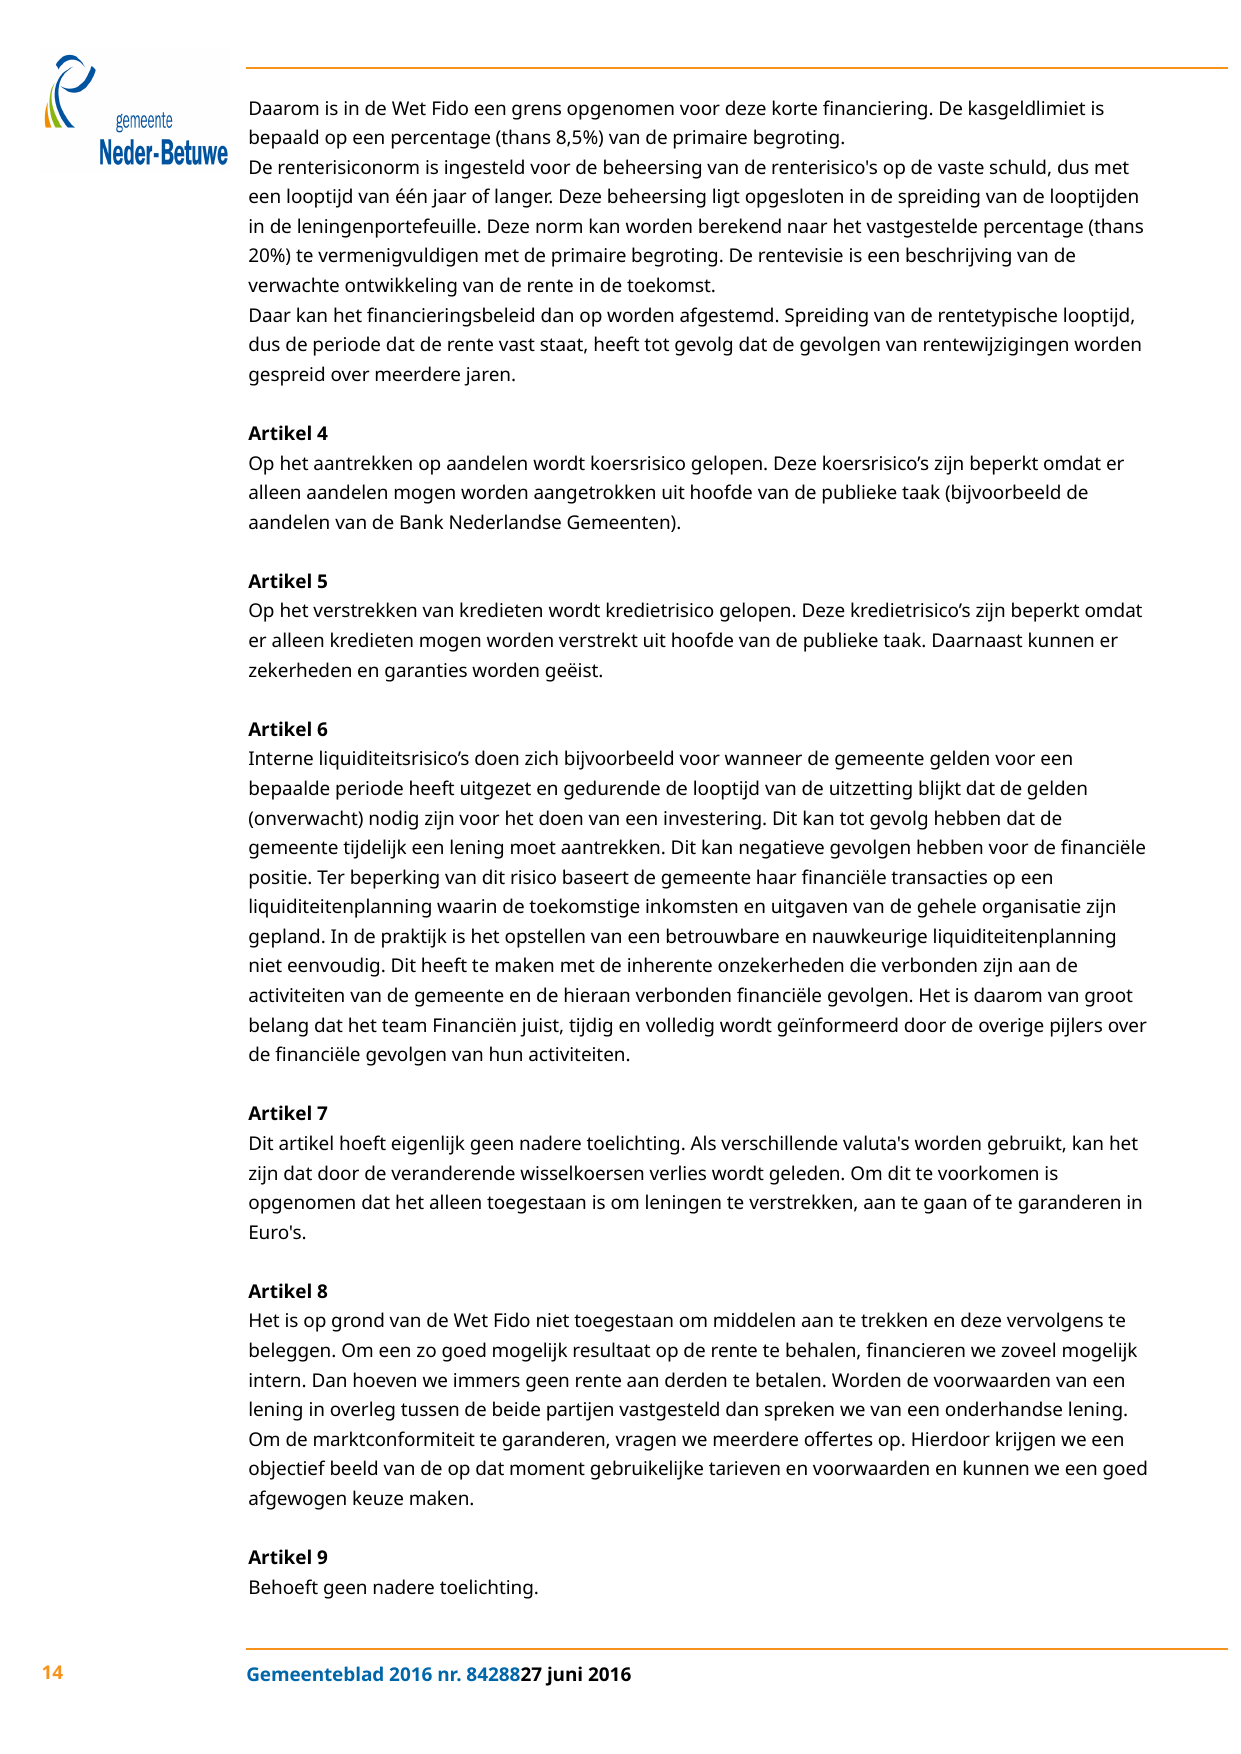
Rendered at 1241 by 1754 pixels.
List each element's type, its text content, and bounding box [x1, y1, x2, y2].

text Op het verstrekken van kredieten wordt kredietrisico gelopen. Deze kredietrisico’s zijn beperkt omdat er alleen kredieten mogen worden verstrekt uit hoofde van de publieke taak. Daarnaast kunnen er zekerheden en garanties worden geëist. [248, 598, 1152, 683]
text Artikel 8 [248, 1278, 1152, 1304]
text Artikel 5 [248, 568, 1152, 594]
text Behoeft geen nadere toelichting. [248, 1574, 1152, 1600]
text Artikel 9 [248, 1544, 1152, 1570]
picture [41, 47, 231, 172]
text Artikel 7 [248, 1101, 1152, 1126]
text De renterisiconorm is ingesteld voor de beheersing van de renterisico's op de vaste schuld, dus met een looptijd van één jaar of langer. Deze beheersing ligt opgesloten in de spreiding van de looptijden in de leningenportefeuille. Deze norm kan worden berekend naar het vastgestelde percentage (thans 20%) te vermenigvuldigen met de primaire begroting. De rentevisie is een beschrijving van de verwachte ontwikkeling van de rente in de toekomst. [248, 154, 1152, 298]
text Artikel 4 [248, 420, 1152, 446]
text Daar kan het financieringsbeleid dan op worden afgestemd. Spreiding van de rentetypische looptijd, dus de periode dat de rente vast staat, heeft tot gevolg dat de gevolgen van rentewijzigingen worden gespreid over meerdere jaren. [248, 302, 1152, 387]
text Artikel 6 [248, 716, 1152, 742]
text Daarom is in de Wet Fido een grens opgenomen voor deze korte financiering. De kasgeldlimiet is bepaald op een percentage (thans 8,5%) van de primaire begroting. [248, 95, 1152, 150]
text Interne liquiditeitsrisico’s doen zich bijvoorbeeld voor wanneer de gemeente gelden voor een bepaalde periode heeft uitgezet en gedurende de looptijd van de uitzetting blijkt dat de gelden (onverwacht) nodig zijn voor het doen van een investering. Dit kan tot gevolg hebben dat de gemeente tijdelijk een lening moet aantrekken. Dit kan negatieve gevolgen hebben voor de financiële positie. Ter beperking van dit risico baseert de gemeente haar financiële transacties op een liquiditeitenplanning waarin de toekomstige inkomsten en uitgaven van de gehele organisatie zijn gepland. In de praktijk is het opstellen van een betrouwbare en nauwkeurige liquiditeitenplanning niet eenvoudig. Dit heeft te maken met de inherente onzekerheden die verbonden zijn aan de activiteiten van de gemeente en de hieraan verbonden financiële gevolgen. Het is daarom van groot belang dat het team Financiën juist, tijdig en volledig wordt geïnformeerd door de overige pijlers over de financiële gevolgen van hun activiteiten. [248, 746, 1152, 1067]
text Op het aantrekken op aandelen wordt koersrisico gelopen. Deze koersrisico’s zijn beperkt omdat er alleen aandelen mogen worden aangetrokken uit hoofde van de publieke taak (bijvoorbeeld de aandelen van de Bank Nederlandse Gemeenten). [248, 450, 1152, 535]
text Dit artikel hoeft eigenlijk geen nadere toelichting. Als verschillende valuta's worden gebruikt, kan het zijn dat door de veranderende wisselkoersen verlies wordt geleden. Om dit te voorkomen is opgenomen dat het alleen toegestaan is om leningen te verstrekken, aan te gaan of te garanderen in Euro's. [248, 1130, 1152, 1245]
text Het is op grond van de Wet Fido niet toegestaan om middelen aan te trekken en deze vervolgens te beleggen. Om een zo goed mogelijk resultaat op de rente te behalen, financieren we zoveel mogelijk intern. Dan hoeven we immers geen rente aan derden te betalen. Worden de voorwaarden van een lening in overleg tussen de beide partijen vastgesteld dan spreken we van een onderhandse lening. Om de marktconformiteit te garanderen, vragen we meerdere offertes op. Hierdoor krijgen we een objectief beeld van de op dat moment gebruikelijke tarieven en voorwaarden en kunnen we een goed afgewogen keuze maken. [248, 1308, 1152, 1511]
